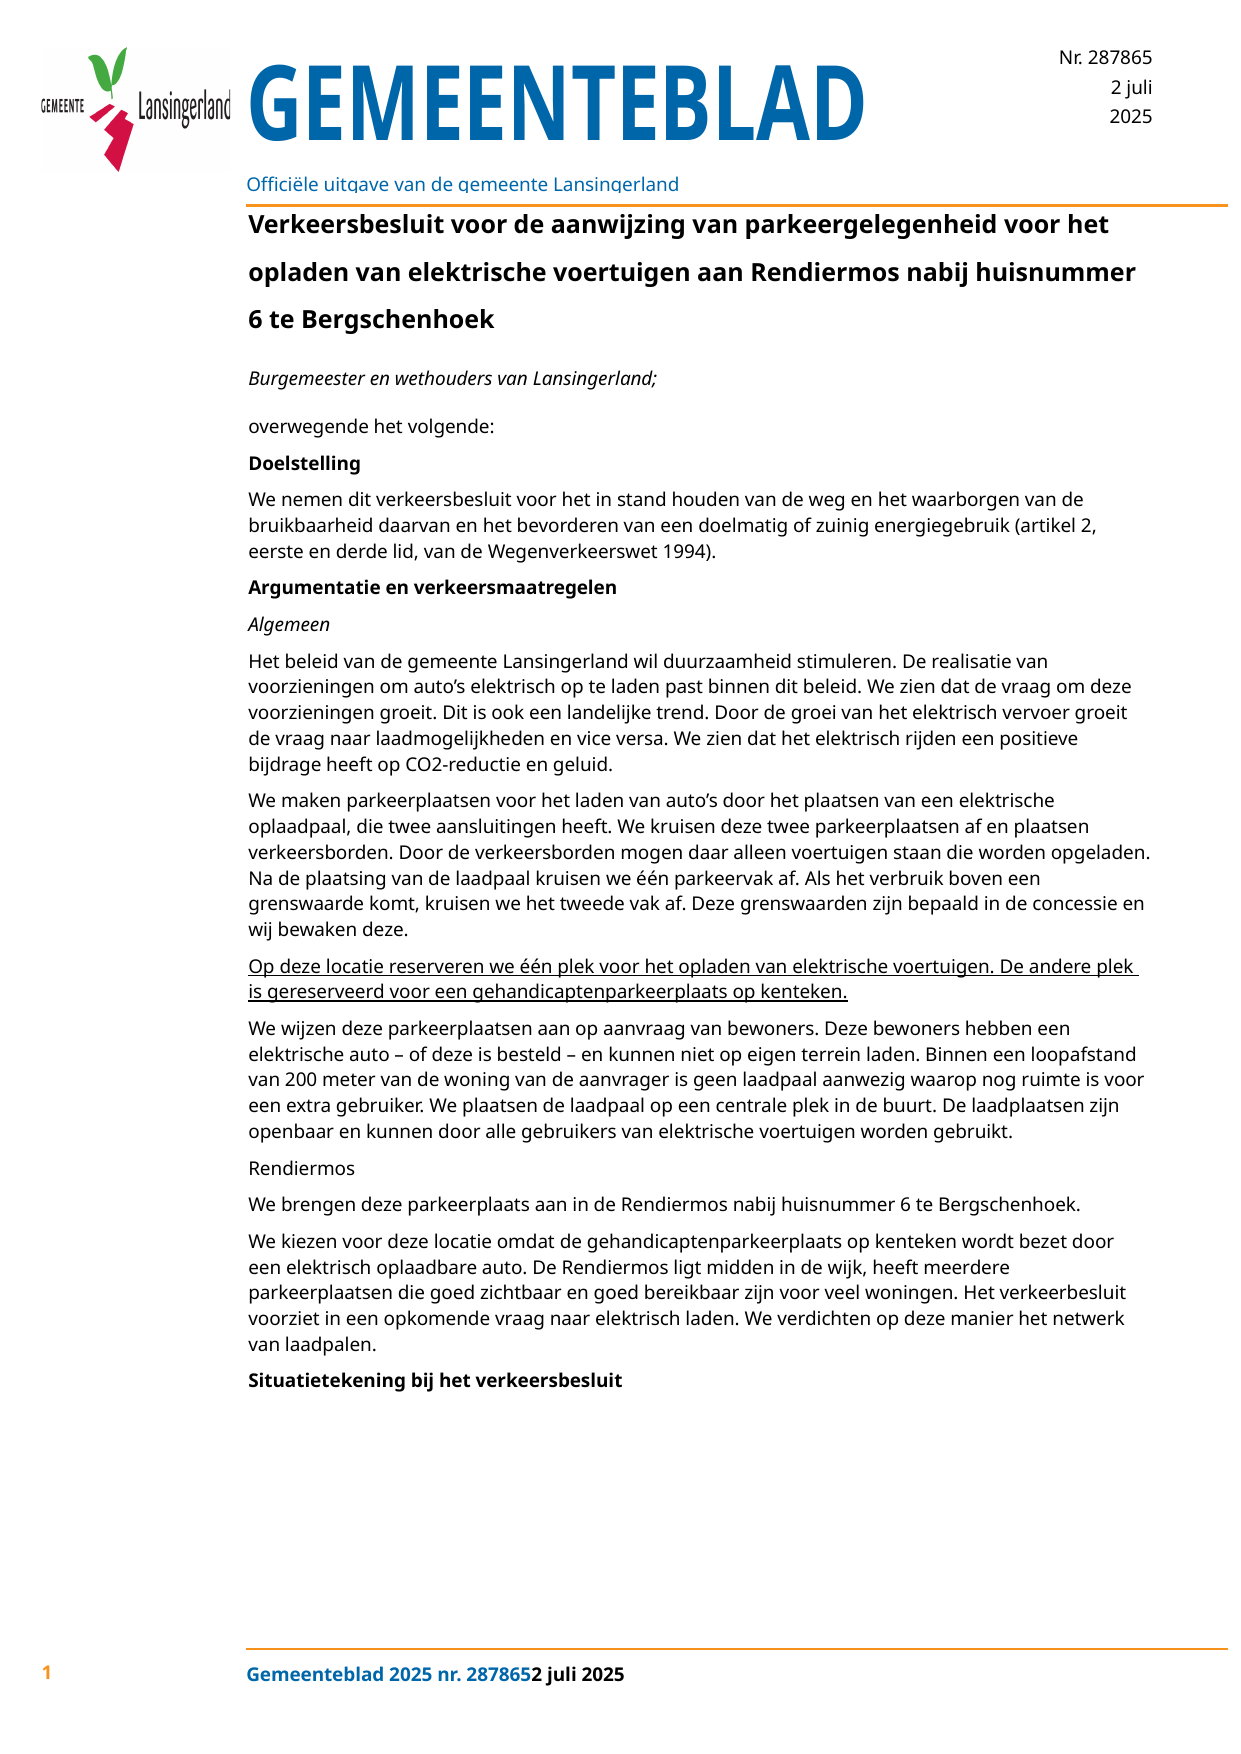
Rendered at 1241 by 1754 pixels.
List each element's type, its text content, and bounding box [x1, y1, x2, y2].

text Op deze locatie reserveren we één plek voor het opladen van elektrische voertuigen. De andere plek is gereserveerd voor een gehandicaptenparkeerplaats op kenteken. [248, 953, 1152, 1004]
text We maken parkeerplaatsen voor het laden van auto’s door het plaatsen van een elektrische oplaadpaal, die twee aansluitingen heeft. We kruisen deze twee parkeerplaatsen af en plaatsen verkeersborden. Door de verkeersborden mogen daar alleen voertuigen staan die worden opgeladen. Na de plaatsing van de laadpaal kruisen we één parkeervak af. Als het verbruik boven een grenswaarde komt, kruisen we het tweede vak af. Deze grenswaarden zijn bepaald in de concessie en wij bewaken deze. [248, 787, 1152, 942]
text Situatietekening bij het verkeersbesluit [248, 1368, 1152, 1393]
text We brengen deze parkeerplaats aan in de Rendiermos nabij huisnummer 6 te Bergschenhoek. [248, 1191, 1152, 1217]
text Doelstelling [248, 450, 1152, 476]
text Het beleid van de gemeente Lansingerland wil duurzaamheid stimuleren. De realisatie van voorzieningen om auto’s elektrisch op te laden past binnen dit beleid. We zien dat de vraag om deze voorzieningen groeit. Dit is ook een landelijke trend. Door de groei van het elektrisch vervoer groeit de vraag naar laadmogelijkheden en vice versa. We zien dat het elektrisch rijden een positieve bijdrage heeft op CO2-reductie en geluid. [248, 648, 1152, 777]
text We nemen dit verkeersbesluit voor het in stand houden van de weg en het waarborgen van de bruikbaarheid daarvan en het bevorderen van een doelmatig of zuinig energiegebruik (artikel 2, eerste en derde lid, van de Wegenverkeerswet 1994). [248, 486, 1152, 564]
text Verkeersbesluit voor de aanwijzing van parkeergelegenheid voor het opladen van elektrische voertuigen aan Rendiermos nabij huisnummer 6 te Bergschenhoek [248, 207, 1152, 336]
text Burgemeester en wethouders van Lansingerland; [248, 366, 1152, 391]
text Algemeen [248, 611, 1152, 637]
text We wijzen deze parkeerplaatsen aan op aanvraag van bewoners. Deze bewoners hebben een elektrische auto – of deze is besteld – en kunnen niet op eigen terrein laden. Binnen een loopafstand van 200 meter van de woning van de aanvrager is geen laadpaal aanwezig waarop nog ruimte is voor een extra gebruiker. We plaatsen de laadpaal op een centrale plek in de buurt. De laadplaatsen zijn openbaar en kunnen door alle gebruikers van elektrische voertuigen worden gebruikt. [248, 1015, 1152, 1144]
text overwegende het volgende: [248, 413, 1152, 439]
text Argumentatie en verkeersmaatregelen [248, 574, 1152, 600]
text Rendiermos [248, 1155, 1152, 1181]
text We kiezen voor deze locatie omdat de gehandicaptenparkeerplaats op kenteken wordt bezet door een elektrisch oplaadbare auto. De Rendiermos ligt midden in de wijk, heeft meerdere parkeerplaatsen die goed zichtbaar en goed bereikbaar zijn voor veel woningen. Het verkeerbesluit voorziet in een opkomende vraag naar elektrisch laden. We verdichten op deze manier het netwerk van laadpalen. [248, 1228, 1152, 1357]
picture [41, 47, 231, 172]
